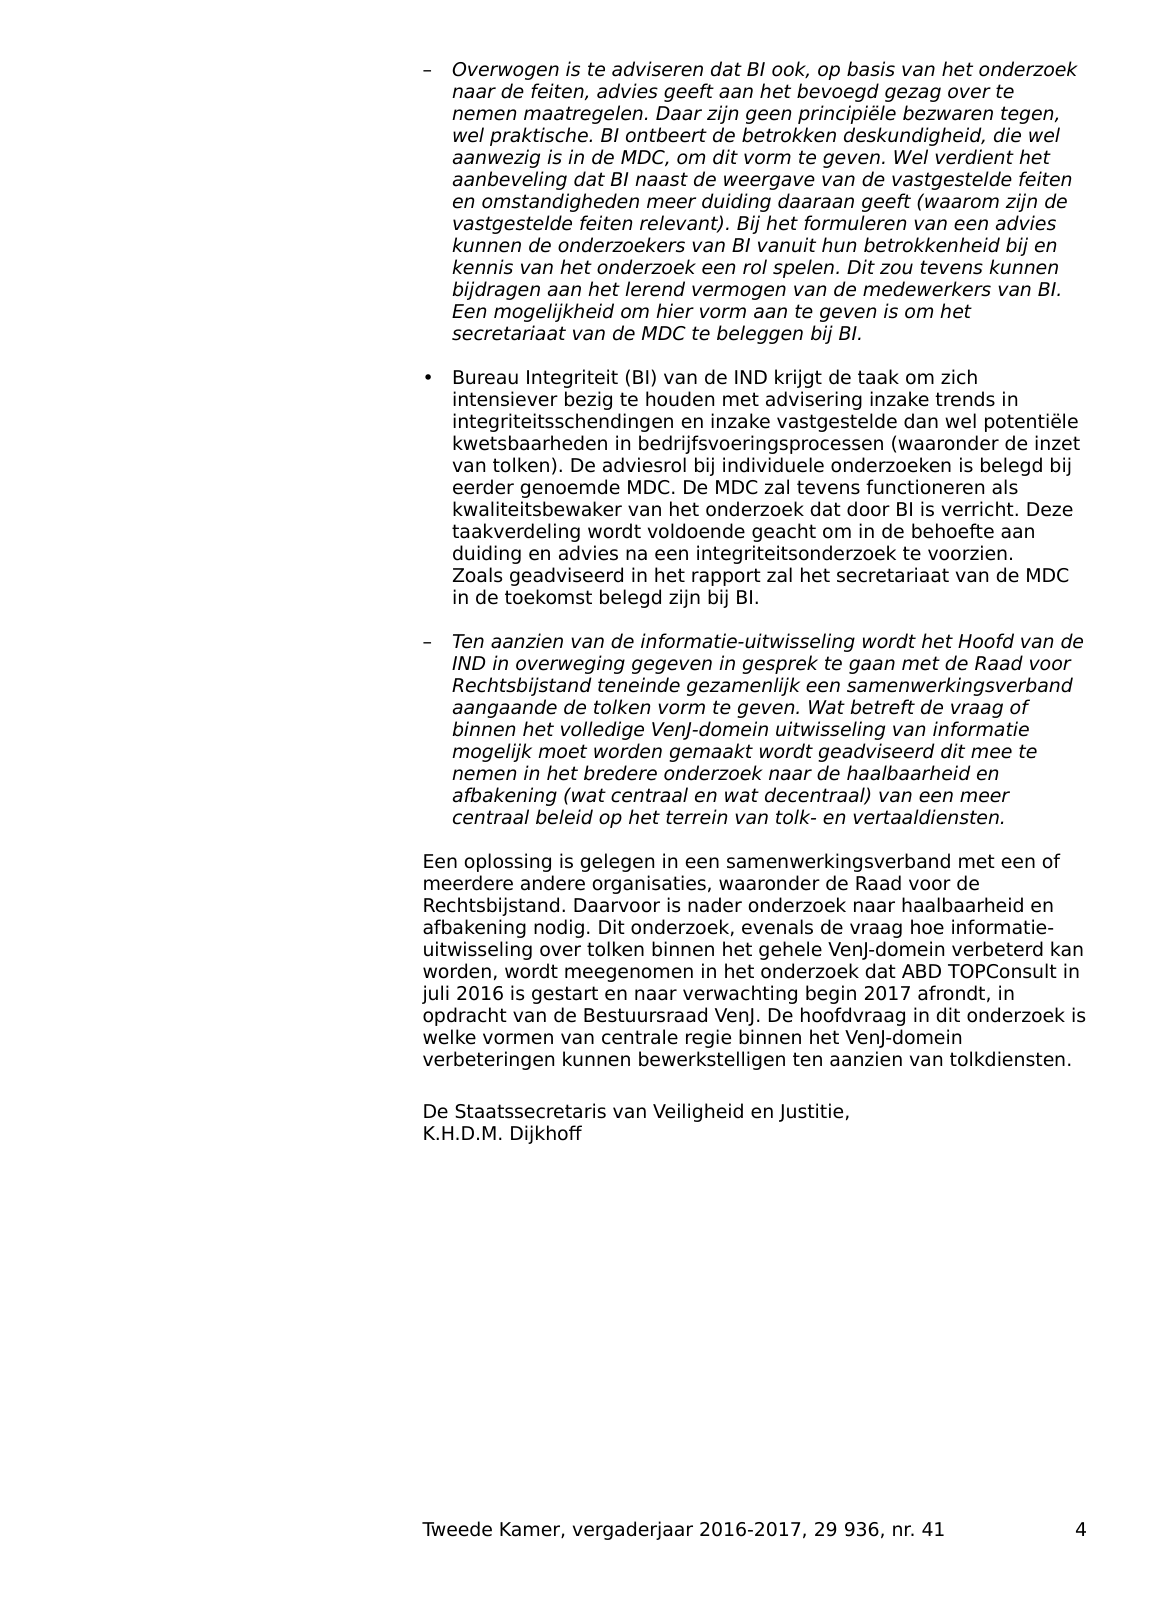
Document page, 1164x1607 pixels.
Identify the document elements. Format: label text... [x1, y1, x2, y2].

text – Ten aanzien van de informatie-uitwisseling wordt het Hoofd van de IND in overweging gegeven in gesprek te gaan met de Raad voor Rechtsbijstand teneinde gezamenlijk een samenwerkingsverband aangaande de tolken vorm te geven. Wat betreft de vraag of binnen het volledige VenJ-domein uitwisseling van informatie mogelijk moet worden gemaakt wordt geadviseerd dit mee te nemen in het bredere onderzoek naar de haalbaarheid en afbakening (wat centraal en wat decentraal) van een meer centraal beleid op het terrein van tolk- en vertaaldiensten. [422, 631, 1087, 829]
text De Staatssecretaris van Veiligheid en Justitie, K.H.D.M. Dijkhoff [422, 1101, 1087, 1145]
text Zoals geadviseerd in het rapport zal het secretariaat van de MDC in de toekomst belegd zijn bij BI. [452, 565, 1087, 609]
text – Overwogen is te adviseren dat BI ook, op basis van het onderzoek naar de feiten, advies geeft aan het bevoegd gezag over te nemen maatregelen. Daar zijn geen principiële bezwaren tegen, wel praktische. BI ontbeert de betrokken deskundigheid, die wel aanwezig is in de MDC, om dit vorm te geven. Wel verdient het aanbeveling dat BI naast de weergave van de vastgestelde feiten en omstandigheden meer duiding daaraan geeft (waarom zijn de vastgestelde feiten relevant). Bij het formuleren van een advies kunnen de onderzoekers van BI vanuit hun betrokkenheid bij en kennis van het onderzoek een rol spelen. Dit zou tevens kunnen bijdragen aan het lerend vermogen van de medewerkers van BI. Een mogelijkheid om hier vorm aan te geven is om het secretariaat van de MDC te beleggen bij BI. [422, 59, 1087, 345]
text Een oplossing is gelegen in een samenwerkingsverband met een of meerdere andere organisaties, waaronder de Raad voor de Rechtsbijstand. Daarvoor is nader onderzoek naar haalbaarheid en afbakening nodig. Dit onderzoek, evenals de vraag hoe informatie-uitwisseling over tolken binnen het gehele VenJ-domein verbeterd kan worden, wordt meegenomen in het onderzoek dat ABD TOPConsult in juli 2016 is gestart en naar verwachting begin 2017 afrondt, in opdracht van de Bestuursraad VenJ. De hoofdvraag in dit onderzoek is welke vormen van centrale regie binnen het VenJ-domein verbeteringen kunnen bewerkstelligen ten aanzien van tolkdiensten. [422, 851, 1087, 1071]
text • Bureau Integriteit (BI) van de IND krijgt de taak om zich intensiever bezig te houden met advisering inzake trends in integriteitsschendingen en inzake vastgestelde dan wel potentiële kwetsbaarheden in bedrijfsvoeringsprocessen (waaronder de inzet van tolken). De adviesrol bij individuele onderzoeken is belegd bij eerder genoemde MDC. De MDC zal tevens functioneren als kwaliteitsbewaker van het onderzoek dat door BI is verricht. Deze taakverdeling wordt voldoende geacht om in de behoefte aan duiding en advies na een integriteitsonderzoek te voorzien. [422, 367, 1087, 565]
